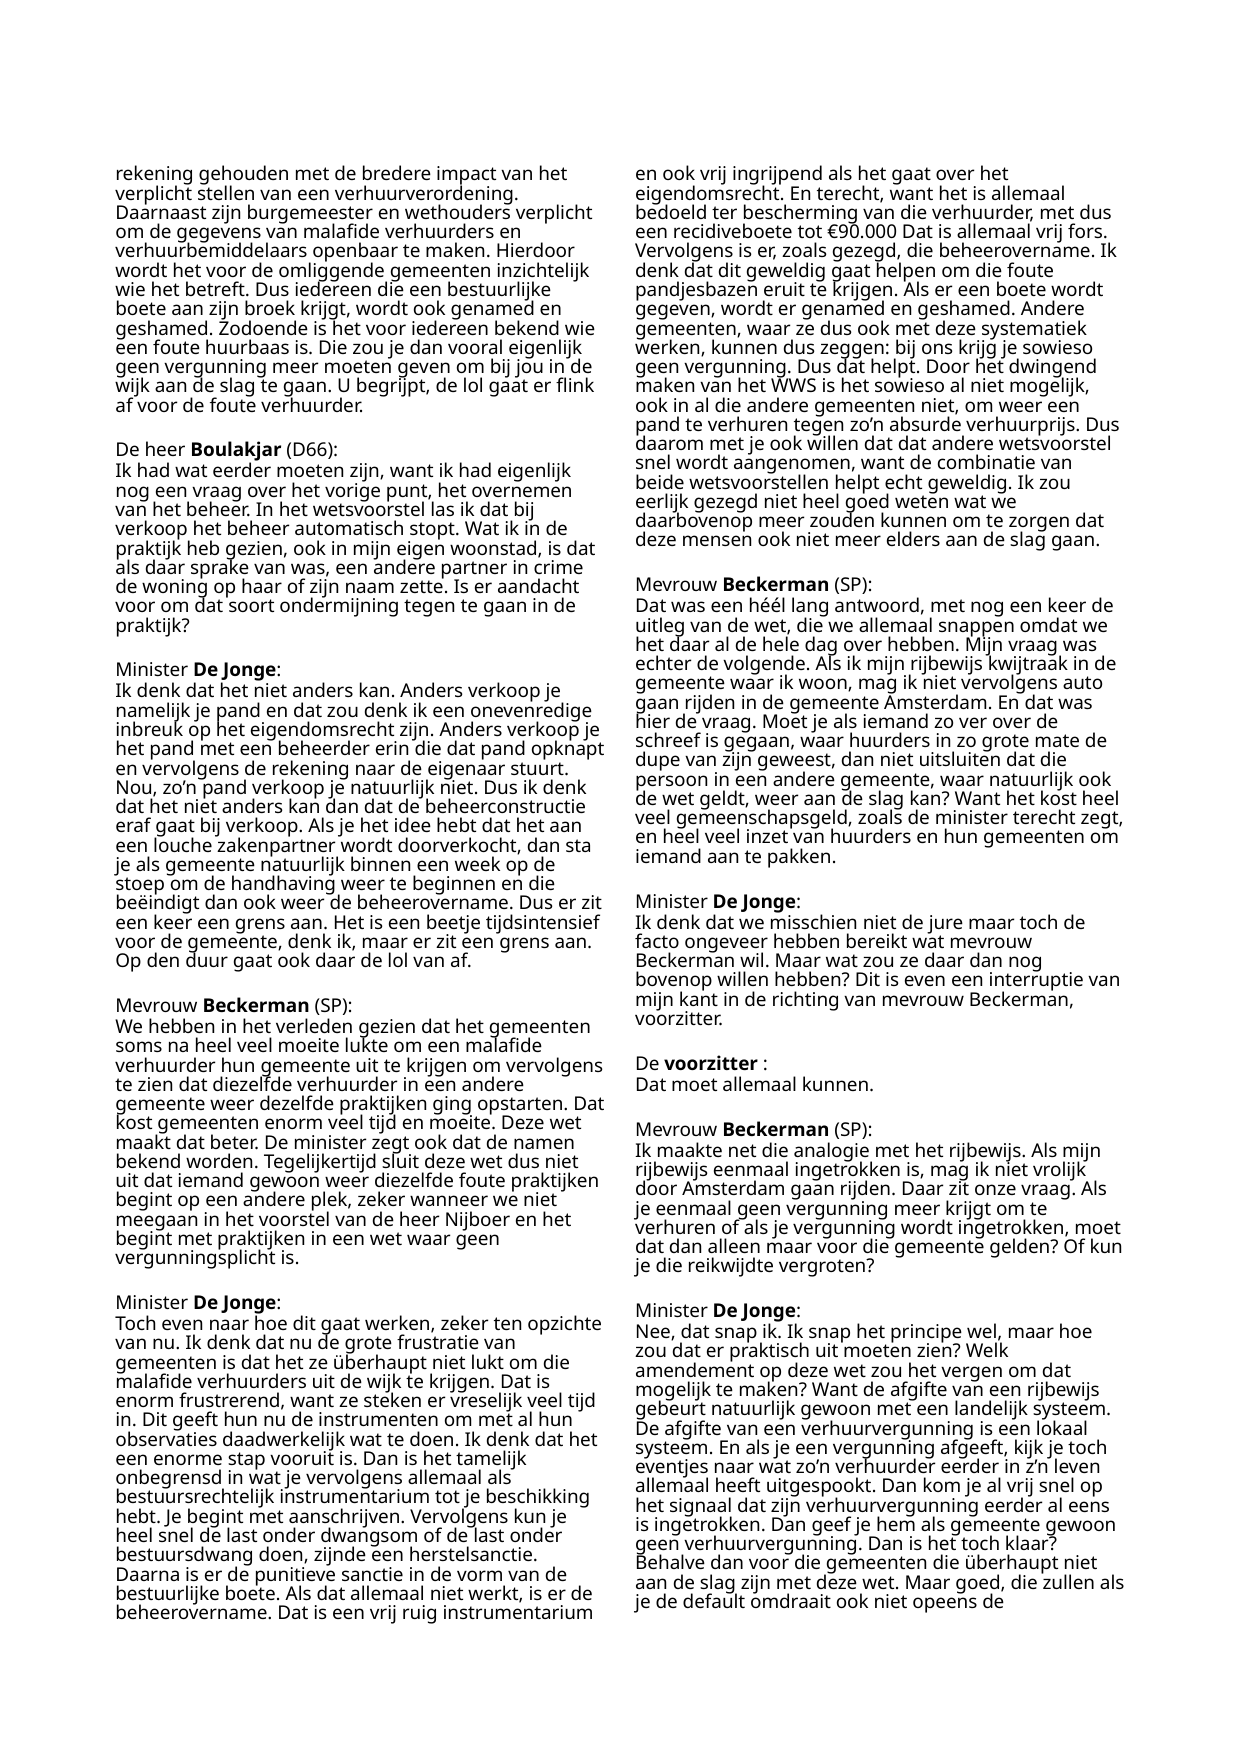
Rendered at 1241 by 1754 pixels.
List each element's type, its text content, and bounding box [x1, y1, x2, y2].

text Mevrouw Beckerman (SP): [635, 572, 1125, 597]
text Ik denk dat we misschien niet de jure maar toch de facto ongeveer hebben bereikt wat mevrouw Beckerman wil. Maar wat zou ze daar dan nog bovenop willen hebben? Dit is even een interruptie van mijn kant in de richting van mevrouw Beckerman, voorzitter. [635, 914, 1125, 1029]
text Ik denk dat het niet anders kan. Anders verkoop je namelijk je pand en dat zou denk ik een onevenredige inbreuk op het eigendomsrecht zijn. Anders verkoop je het pand met een beheerder erin die dat pand opknapt en vervolgens de rekening naar de eigenaar stuurt. Nou, zo’n pand verkoop je natuurlijk niet. Dus ik denk dat het niet anders kan dan dat de beheerconstructie eraf gaat bij verkoop. Als je het idee hebt dat het aan een louche zakenpartner wordt doorverkocht, dan sta je als gemeente natuurlijk binnen een week op de stoep om de handhaving weer te beginnen en die beëindigt dan ook weer de beheerovername. Dus er zit een keer een grens aan. Het is een beetje tijdsintensief voor de gemeente, denk ik, maar er zit een grens aan. Op den duur gaat ook daar de lol van af. [115, 682, 605, 971]
text Toch even naar hoe dit gaat werken, zeker ten opzichte van nu. Ik denk dat nu de grote frustratie van gemeenten is dat het ze überhaupt niet lukt om die malafide verhuurders uit de wijk te krijgen. Dat is enorm frustrerend, want ze steken er vreselijk veel tijd in. Dit geeft hun nu de instrumenten om met al hun observaties daadwerkelijk wat te doen. Ik denk dat het een enorme stap vooruit is. Dan is het tamelijk onbegrensd in wat je vervolgens allemaal als bestuursrechtelijk instrumentarium tot je beschikking hebt. Je begint met aanschrijven. Vervolgens kun je heel snel de last onder dwangsom of de last onder bestuursdwang doen, zijnde een herstelsanctie. Daarna is er de punitieve sanctie in de vorm van de bestuurlijke boete. Als dat allemaal niet werkt, is er de beheerovername. Dat is een vrij ruig instrumentarium [115, 1315, 605, 1623]
text Minister De Jonge: [115, 1289, 605, 1315]
text Ik had wat eerder moeten zijn, want ik had eigenlijk nog een vraag over het vorige punt, het overnemen van het beheer. In het wetsvoorstel las ik dat bij verkoop het beheer automatisch stopt. Wat ik in de praktijk heb gezien, ook in mijn eigen woonstad, is dat als daar sprake van was, een andere partner in crime de woning op haar of zijn naam zette. Is er aandacht voor om dat soort ondermijning tegen te gaan in de praktijk? [115, 462, 605, 636]
text Minister De Jonge: [115, 657, 605, 682]
text Mevrouw Beckerman (SP): [115, 992, 605, 1018]
text Mevrouw Beckerman (SP): [635, 1116, 1125, 1142]
text Dat moet allemaal kunnen. [635, 1076, 1125, 1095]
text De voorzitter : [635, 1050, 1125, 1076]
text Dat was een héél lang antwoord, met nog een keer de uitleg van de wet, die we allemaal snappen omdat we het daar al de hele dag over hebben. Mijn vraag was echter de volgende. Als ik mijn rijbewijs kwijtraak in de gemeente waar ik woon, mag ik niet vervolgens auto gaan rijden in de gemeente Amsterdam. En dat was hier de vraag. Moet je als iemand zo ver over de schreef is gegaan, waar huurders in zo grote mate de dupe van zijn geweest, dan niet uitsluiten dat die persoon in een andere gemeente, waar natuurlijk ook de wet geldt, weer aan de slag kan? Want het kost heel veel gemeenschapsgeld, zoals de minister terecht zegt, en heel veel inzet van huurders en hun gemeenten om iemand aan te pakken. [635, 597, 1125, 867]
text We hebben in het verleden gezien dat het gemeenten soms na heel veel moeite lukte om een malafide verhuurder hun gemeente uit te krijgen om vervolgens te zien dat diezelfde verhuurder in een andere gemeente weer dezelfde praktijken ging opstarten. Dat kost gemeenten enorm veel tijd en moeite. Deze wet maakt dat beter. De minister zegt ook dat de namen bekend worden. Tegelijkertijd sluit deze wet dus niet uit dat iemand gewoon weer diezelfde foute praktijken begint op een andere plek, zeker wanneer we niet meegaan in het voorstel van de heer Nijboer en het begint met praktijken in een wet waar geen vergunningsplicht is. [115, 1018, 605, 1268]
text Minister De Jonge: [635, 1297, 1125, 1323]
text rekening gehouden met de bredere impact van het verplicht stellen van een verhuurverordening. Daarnaast zijn burgemeester en wethouders verplicht om de gegevens van malafide verhuurders en verhuurbemiddelaars openbaar te maken. Hierdoor wordt het voor de omliggende gemeenten inzichtelijk wie het betreft. Dus iedereen die een bestuurlijke boete aan zijn broek krijgt, wordt ook genamed en geshamed. Zodoende is het voor iedereen bekend wie een foute huurbaas is. Die zou je dan vooral eigenlijk geen vergunning meer moeten geven om bij jou in de wijk aan de slag te gaan. U begrijpt, de lol gaat er flink af voor de foute verhuurder. [115, 165, 605, 416]
text De heer Boulakjar (D66): [115, 437, 605, 462]
text en ook vrij ingrijpend als het gaat over het eigendomsrecht. En terecht, want het is allemaal bedoeld ter bescherming van die verhuurder, met dus een recidiveboete tot €90.000 Dat is allemaal vrij fors. Vervolgens is er, zoals gezegd, die beheerovername. Ik denk dat dit geweldig gaat helpen om die foute pandjesbazen eruit te krijgen. Als er een boete wordt gegeven, wordt er genamed en geshamed. Andere gemeenten, waar ze dus ook met deze systematiek werken, kunnen dus zeggen: bij ons krijg je sowieso geen vergunning. Dus dat helpt. Door het dwingend maken van het WWS is het sowieso al niet mogelijk, ook in al die andere gemeenten niet, om weer een pand te verhuren tegen zo’n absurde verhuurprijs. Dus daarom met je ook willen dat dat andere wetsvoorstel snel wordt aangenomen, want de combinatie van beide wetsvoorstellen helpt echt geweldig. Ik zou eerlijk gezegd niet heel goed weten wat we daarbovenop meer zouden kunnen om te zorgen dat deze mensen ook niet meer elders aan de slag gaan. [635, 165, 1125, 551]
text Nee, dat snap ik. Ik snap het principe wel, maar hoe zou dat er praktisch uit moeten zien? Welk amendement op deze wet zou het vergen om dat mogelijk te maken? Want de afgifte van een rijbewijs gebeurt natuurlijk gewoon met een landelijk systeem. De afgifte van een verhuurvergunning is een lokaal systeem. En als je een vergunning afgeeft, kijk je toch eventjes naar wat zo’n verhuurder eerder in z’n leven allemaal heeft uitgespookt. Dan kom je al vrij snel op het signaal dat zijn verhuurvergunning eerder al eens is ingetrokken. Dan geef je hem als gemeente gewoon geen verhuurvergunning. Dan is het toch klaar? Behalve dan voor die gemeenten die überhaupt niet aan de slag zijn met deze wet. Maar goed, die zullen als je de default omdraait ook niet opeens de [635, 1323, 1125, 1612]
text Minister De Jonge: [635, 888, 1125, 914]
text Ik maakte net die analogie met het rijbewijs. Als mijn rijbewijs eenmaal ingetrokken is, mag ik niet vrolijk door Amsterdam gaan rijden. Daar zit onze vraag. Als je eenmaal geen vergunning meer krijgt om te verhuren of als je vergunning wordt ingetrokken, moet dat dan alleen maar voor die gemeente gelden? Of kun je die reikwijdte vergroten? [635, 1142, 1125, 1277]
